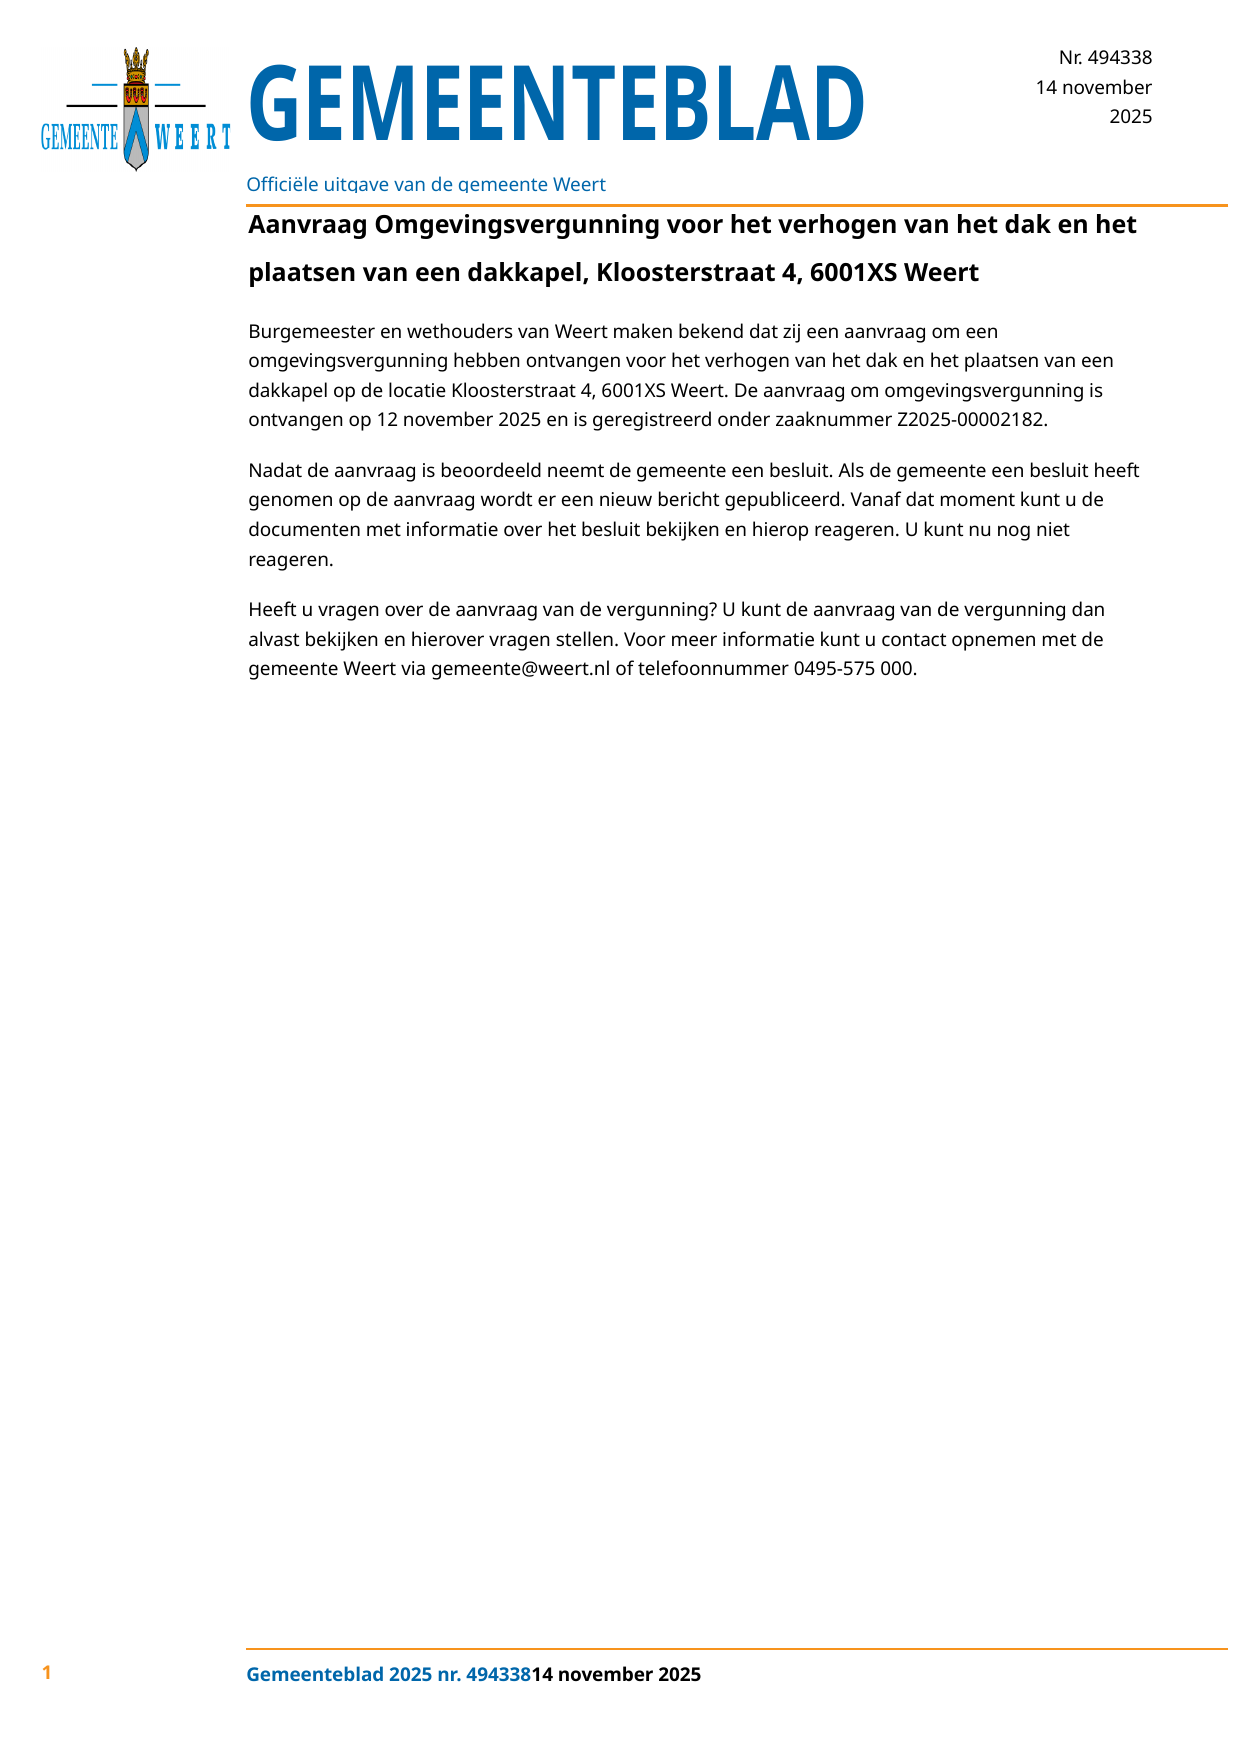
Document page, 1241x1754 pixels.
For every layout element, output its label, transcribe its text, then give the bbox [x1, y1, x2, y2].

text Burgemeester en wethouders van Weert maken bekend dat zij een aanvraag om een omgevingsvergunning hebben ontvangen voor het verhogen van het dak en het plaatsen van een dakkapel op de locatie Kloosterstraat 4, 6001XS Weert. De aanvraag om omgevingsvergunning is ontvangen op 12 november 2025 en is geregistreerd onder zaaknummer Z2025-00002182. [248, 318, 1152, 432]
text Nadat de aanvraag is beoordeeld neemt de gemeente een besluit. Als de gemeente een besluit heeft genomen op de aanvraag wordt er een nieuw bericht gepubliceerd. Vanaf dat moment kunt u de documenten met informatie over het besluit bekijken en hierop reageren. U kunt nu nog niet reageren. [248, 457, 1152, 572]
text Aanvraag Omgevingsvergunning voor het verhogen van het dak en het plaatsen van een dakkapel, Kloosterstraat 4, 6001XS Weert [248, 207, 1152, 288]
text Heeft u vragen over de aanvraag van de vergunning? U kunt de aanvraag van de vergunning dan alvast bekijken en hierover vragen stellen. Voor meer informatie kunt u contact opnemen met de gemeente Weert via gemeente@weert.nl of telefoonnummer 0495-575 000. [248, 596, 1152, 681]
picture [41, 47, 231, 172]
